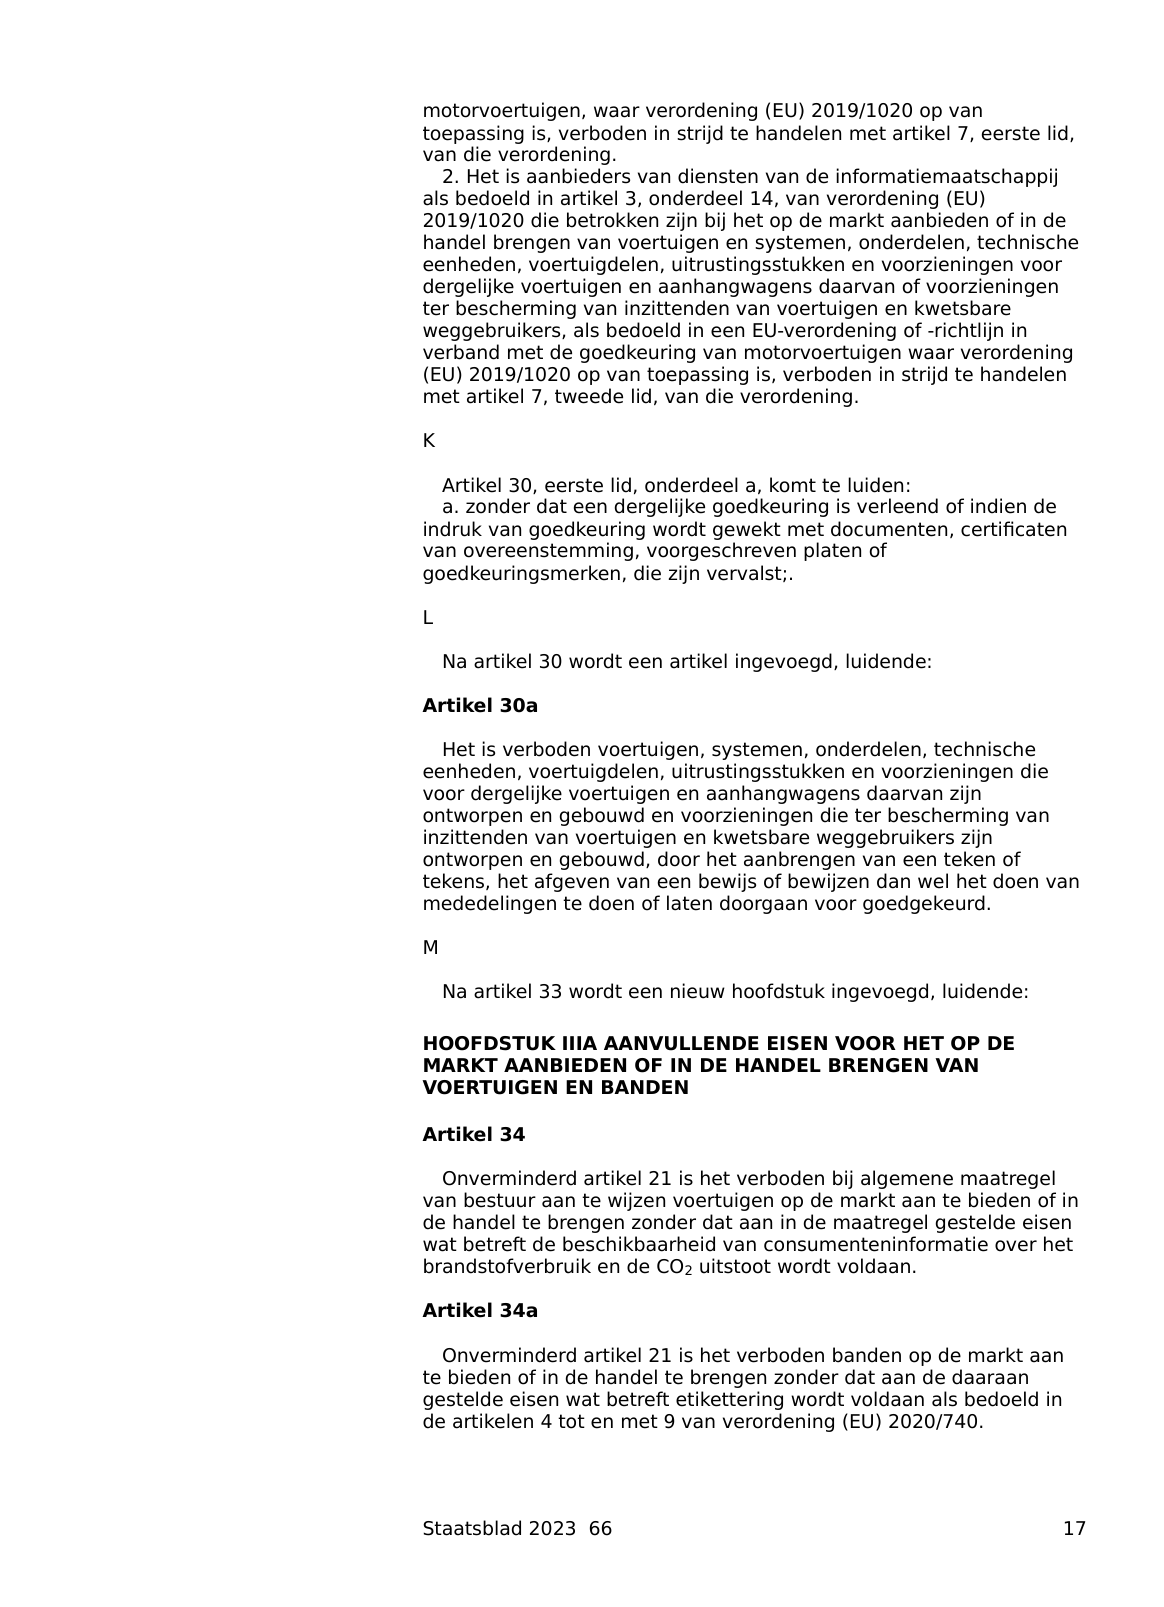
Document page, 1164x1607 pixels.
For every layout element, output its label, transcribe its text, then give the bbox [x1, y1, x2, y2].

text Na artikel 33 wordt een nieuw hoofdstuk ingevoegd, luidende: [422, 981, 1087, 1003]
text motorvoertuigen, waar verordening (EU) 2019/1020 op van toepassing is, verboden in strijd te handelen met artikel 7, eerste lid, van die verordening. [422, 100, 1087, 166]
text K [422, 430, 1087, 452]
subtitle Artikel 34 [422, 1124, 1087, 1146]
text 2. Het is aanbieders van diensten van de informatiemaatschappij als bedoeld in artikel 3, onderdeel 14, van verordening (EU) 2019/1020 die betrokken zijn bij het op de markt aanbieden of in de handel brengen van voertuigen en systemen, onderdelen, technische eenheden, voertuigdelen, uitrustingsstukken en voorzieningen voor dergelijke voertuigen en aanhangwagens daarvan of voorzieningen ter bescherming van inzittenden van voertuigen en kwetsbare weggebruikers, als bedoeld in een EU-verordening of -richtlijn in verband met de goedkeuring van motorvoertuigen waar verordening (EU) 2019/1020 op van toepassing is, verboden in strijd te handelen met artikel 7, tweede lid, van die verordening. [422, 166, 1087, 408]
subtitle Artikel 30a [422, 695, 1087, 717]
text a. zonder dat een dergelijke goedkeuring is verleend of indien de indruk van goedkeuring wordt gewekt met documenten, certificaten van overeenstemming, voorgeschreven platen of goedkeuringsmerken, die zijn vervalst;. [422, 496, 1087, 584]
subtitle HOOFDSTUK IIIA AANVULLENDE EISEN VOOR HET OP DE MARKT AANBIEDEN OF IN DE HANDEL BRENGEN VAN VOERTUIGEN EN BANDEN [422, 1033, 1087, 1099]
text Het is verboden voertuigen, systemen, onderdelen, technische eenheden, voertuigdelen, uitrustingsstukken en voorzieningen die voor dergelijke voertuigen en aanhangwagens daarvan zijn ontworpen en gebouwd en voorzieningen die ter bescherming van inzittenden van voertuigen en kwetsbare weggebruikers zijn ontworpen en gebouwd, door het aanbrengen van een teken of tekens, het afgeven van een bewijs of bewijzen dan wel het doen van mededelingen te doen of laten doorgaan voor goedgekeurd. [422, 739, 1087, 915]
text Artikel 30, eerste lid, onderdeel a, komt te luiden: [422, 474, 1087, 496]
text Onverminderd artikel 21 is het verboden bij algemene maatregel van bestuur aan te wijzen voertuigen op de markt aan te bieden of in de handel te brengen zonder dat aan in de maatregel gestelde eisen wat betreft de beschikbaarheid van consumenteninformatie over het brandstofverbruik en de CO2 uitstoot wordt voldaan. [422, 1168, 1087, 1278]
text M [422, 937, 1087, 959]
text L [422, 607, 1087, 628]
text Onverminderd artikel 21 is het verboden banden op de markt aan te bieden of in de handel te brengen zonder dat aan de daaraan gestelde eisen wat betreft etikettering wordt voldaan als bedoeld in de artikelen 4 tot en met 9 van verordening (EU) 2020/740. [422, 1344, 1087, 1432]
subtitle Artikel 34a [422, 1300, 1087, 1322]
text Na artikel 30 wordt een artikel ingevoegd, luidende: [422, 651, 1087, 673]
